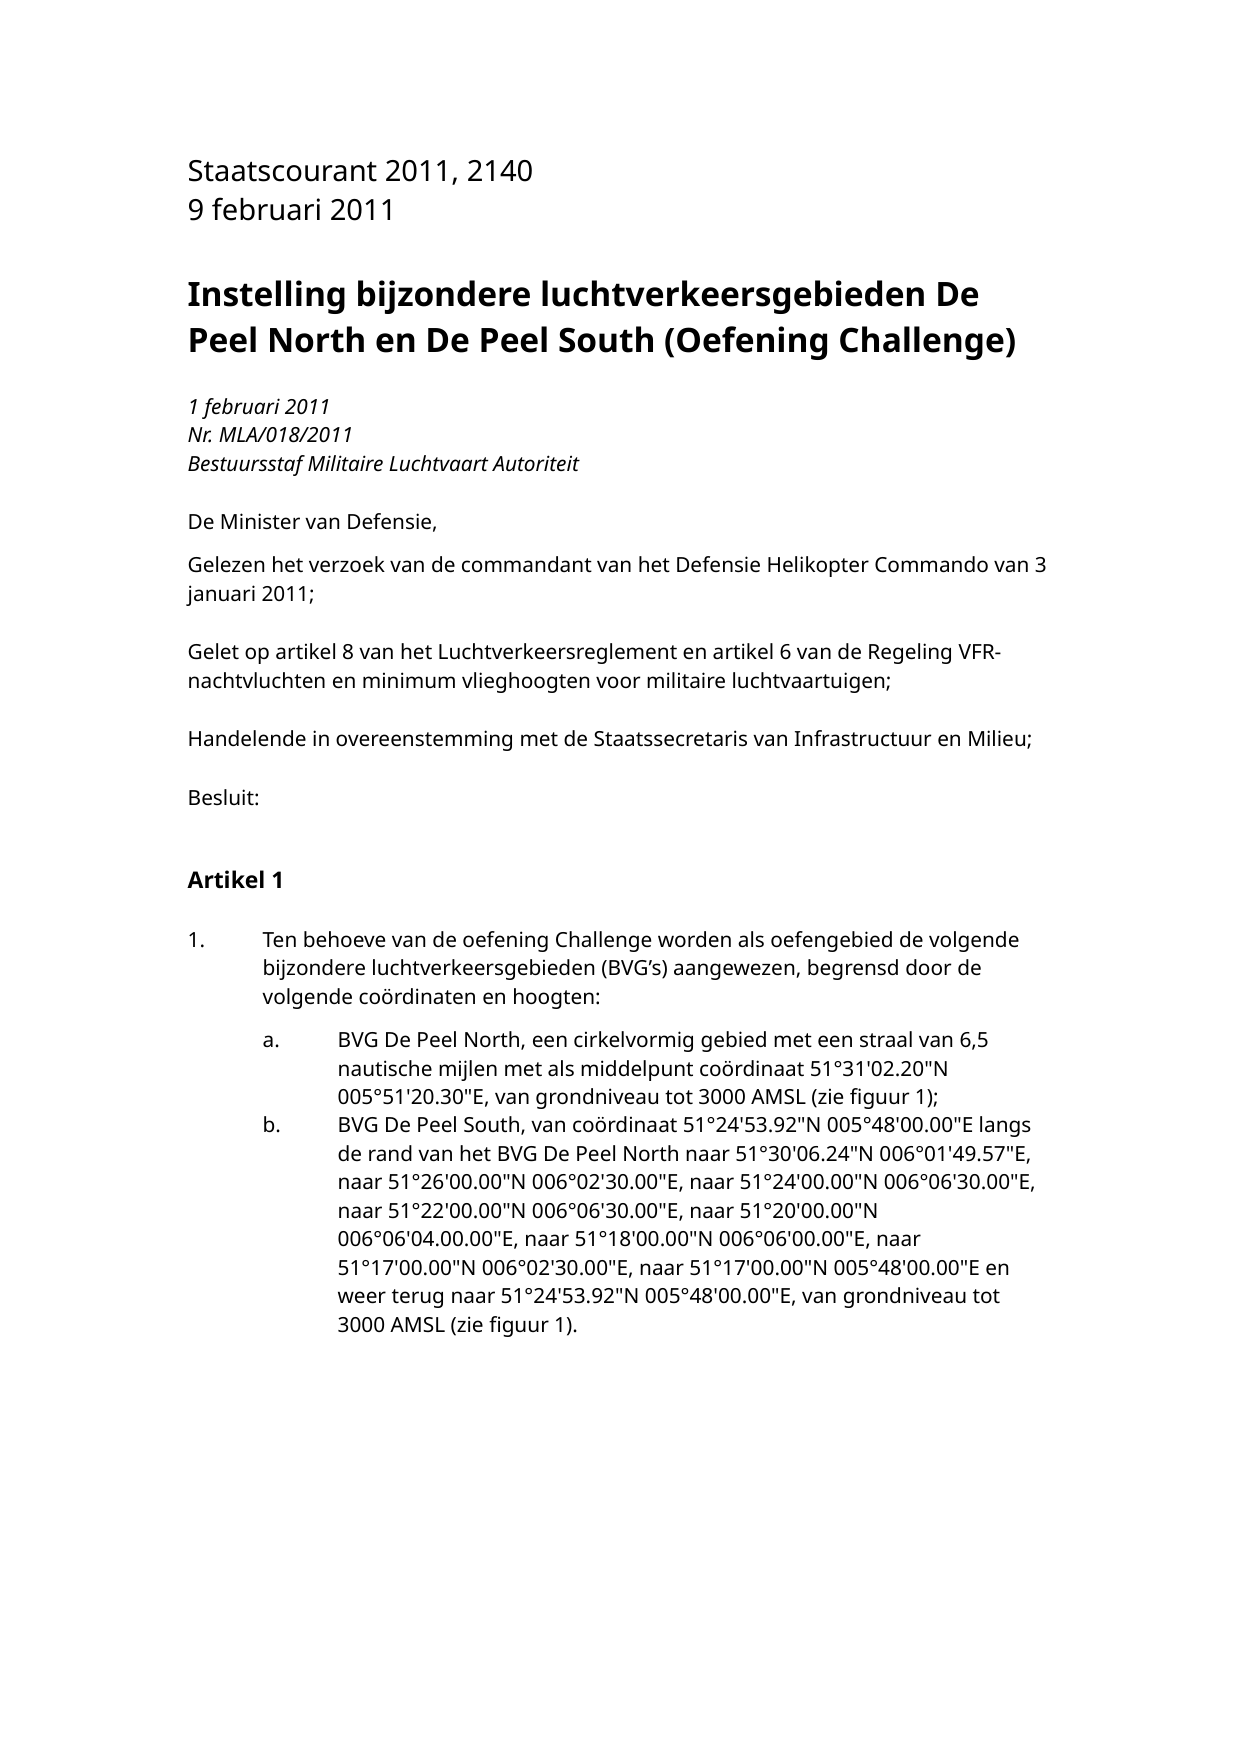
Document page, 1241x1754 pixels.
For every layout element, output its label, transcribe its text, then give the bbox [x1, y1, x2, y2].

text Gelezen het verzoek van de commandant van het Defensie Helikopter Commando van 3 januari 2011; [187, 551, 1053, 607]
subtitle Instelling bijzondere luchtverkeersgebieden De Peel North en De Peel South (Oefening Challenge) [187, 271, 1053, 362]
text Besluit: [187, 783, 1053, 811]
text Gelet op artikel 8 van het Luchtverkeersreglement en artikel 6 van de Regeling VFR-nachtvluchten en minimum vlieghoogten voor militaire luchtvaartuigen; [187, 637, 1053, 694]
text Bestuursstaf Militaire Luchtvaart Autoriteit [187, 449, 1053, 477]
list Ten behoeve van de oefening Challenge worden als oefengebied de volgende bijzondere luchtverkeersgebieden (BVG’s) aangewezen, begrensd door de volgende coördinaten en hoogten: [187, 925, 1053, 1010]
text 9 februari 2011 [187, 190, 1053, 229]
list BVG De Peel South, van coördinaat 51°24'53.92"N 005°48'00.00"E langs de rand van het BVG De Peel North naar 51°30'06.24"N 006°01'49.57"E, naar 51°26'00.00"N 006°02'30.00"E, naar 51°24'00.00"N 006°06'30.00"E, naar 51°22'00.00"N 006°06'30.00"E, naar 51°20'00.00"N 006°06'04.00.00"E, naar 51°18'00.00"N 006°06'00.00"E, naar 51°17'00.00"N 006°02'30.00"E, naar 51°17'00.00"N 005°48'00.00"E en weer terug naar 51°24'53.92"N 005°48'00.00"E, van grondniveau tot 3000 AMSL (zie figuur 1). [262, 1111, 1053, 1338]
text Nr. MLA/018/2011 [187, 420, 1053, 449]
text Staatscourant 2011, 2140 [187, 150, 1053, 190]
text De Minister van Defensie, [187, 507, 1053, 536]
list BVG De Peel North, een cirkelvormig gebied met een straal van 6,5 nautische mijlen met als middelpunt coördinaat 51°31'02.20"N 005°51'20.30"E, van grondniveau tot 3000 AMSL (zie figuur 1); [262, 1025, 1053, 1111]
text Handelende in overeenstemming met de Staatssecretaris van Infrastructuur en Milieu; [187, 724, 1053, 753]
text 1 februari 2011 [187, 392, 1053, 420]
subtitle Artikel 1 [187, 864, 1053, 895]
